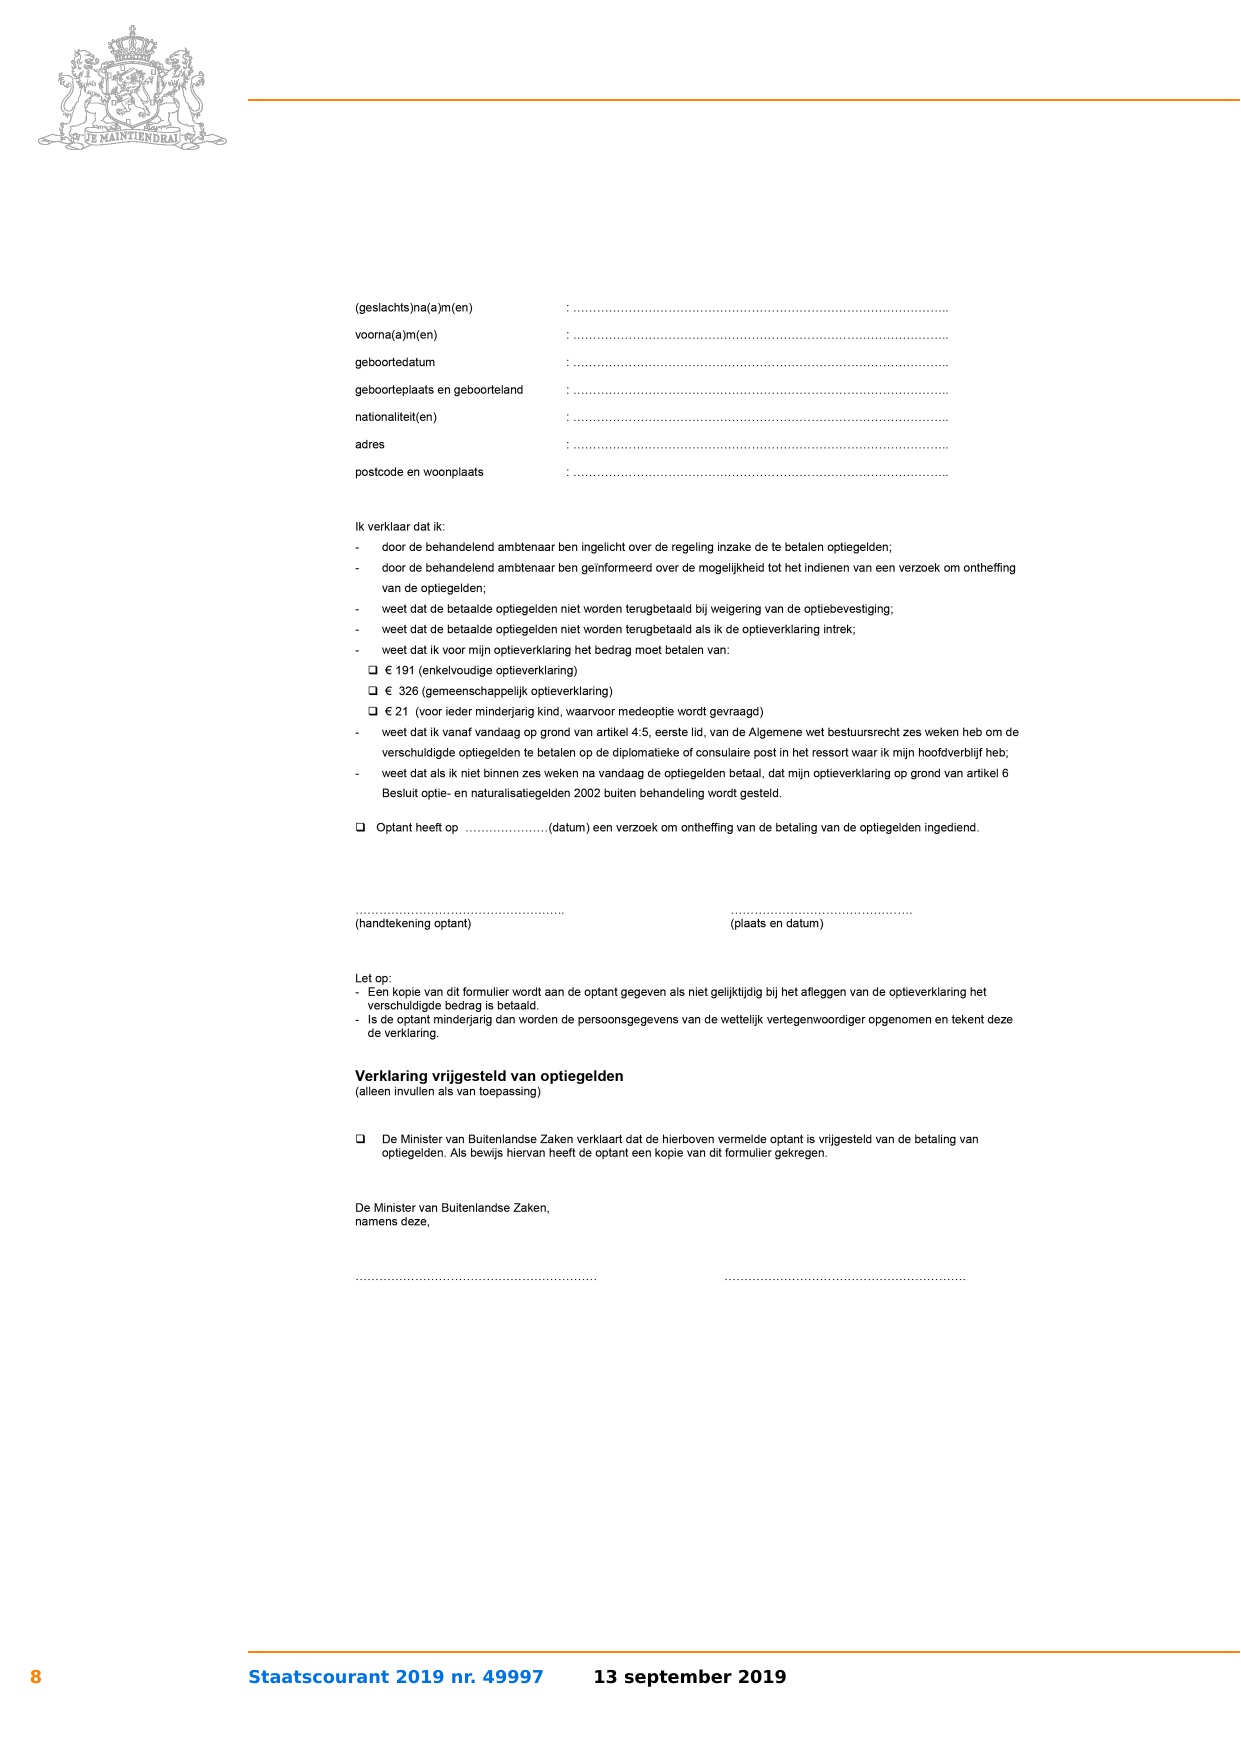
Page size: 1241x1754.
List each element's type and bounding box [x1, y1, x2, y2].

picture [38, 25, 227, 150]
picture [248, 151, 1134, 1404]
